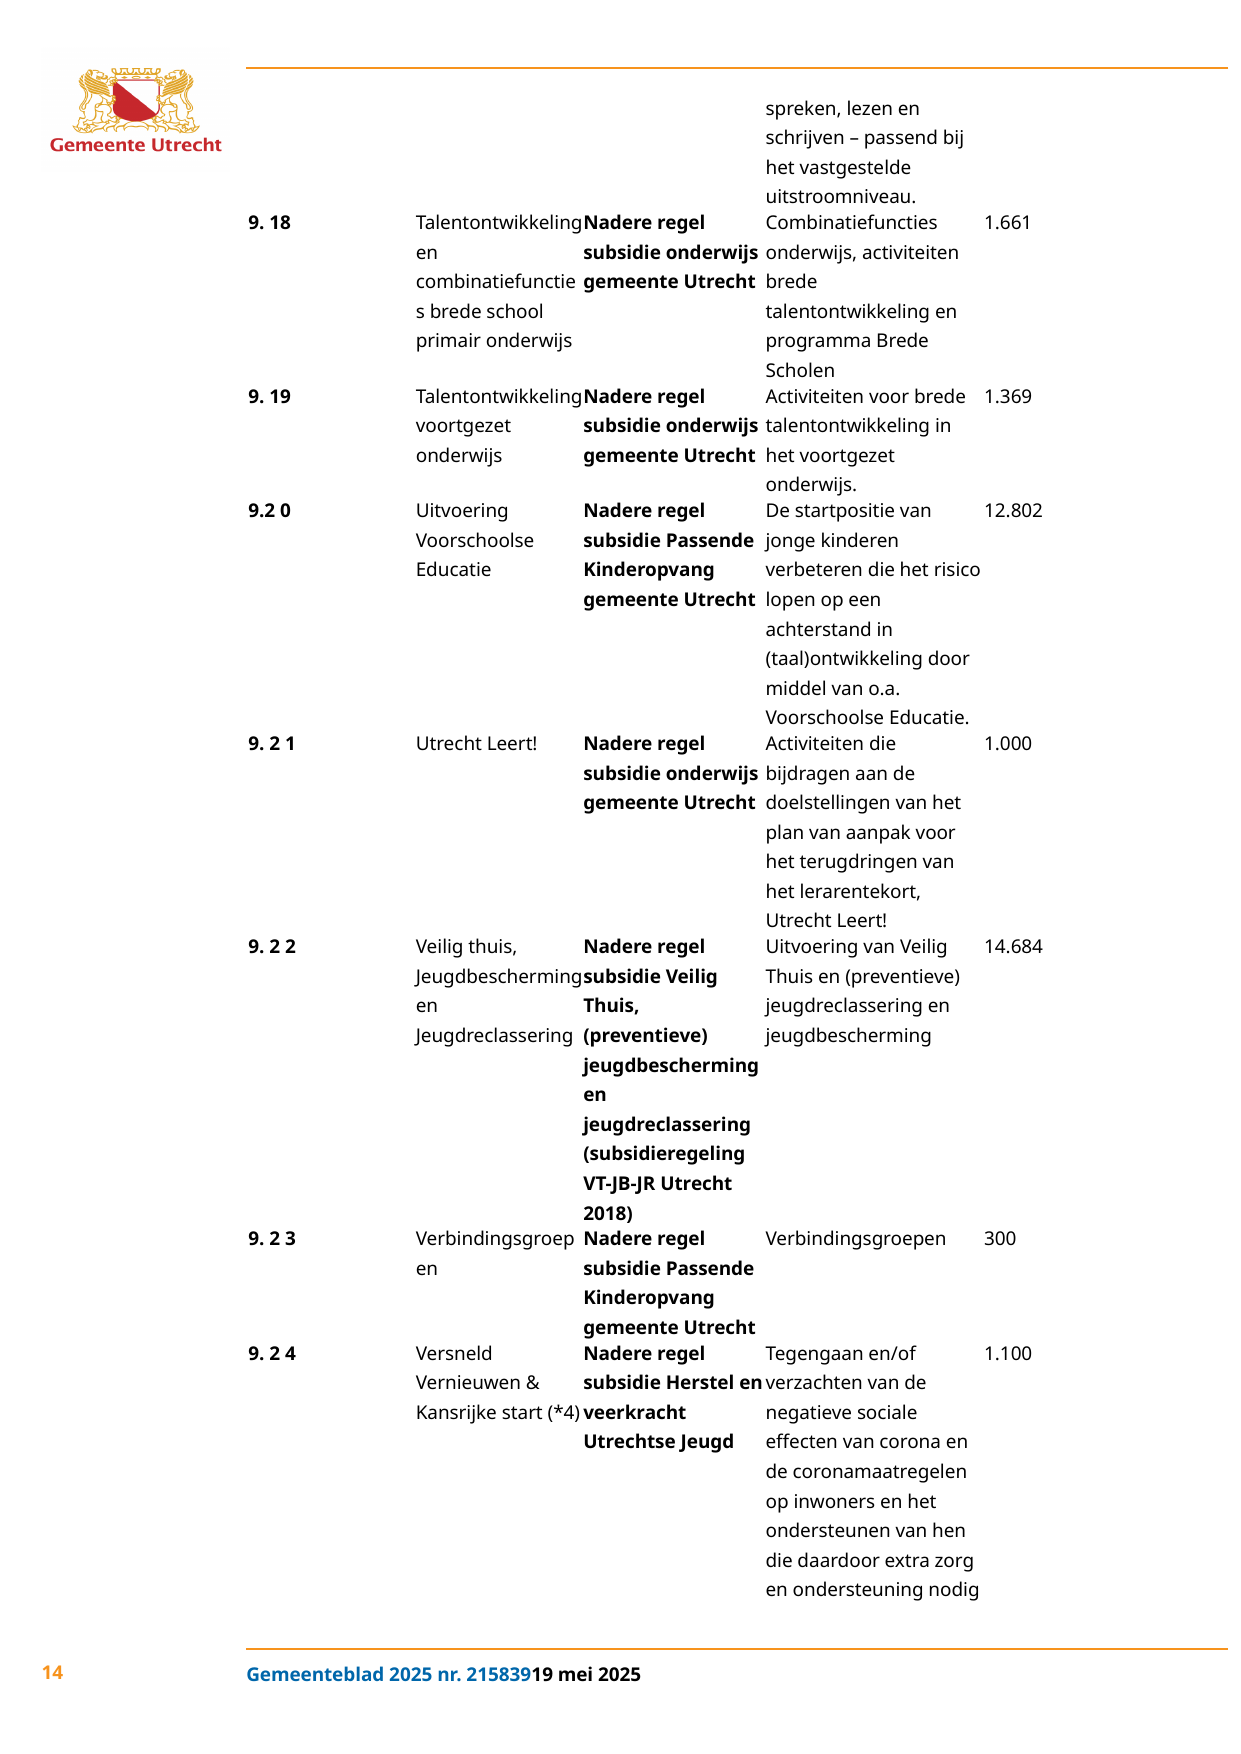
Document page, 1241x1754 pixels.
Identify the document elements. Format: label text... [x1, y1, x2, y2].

table_cell [416, 95, 583, 209]
table_cell Utrecht Leert! [416, 730, 583, 933]
table_cell 14.684 [984, 934, 1152, 1225]
table_cell Nadere regel subsidie onderwijs gemeente Utrecht [583, 209, 765, 383]
table_cell 9.2 0 [248, 498, 416, 730]
table_cell 9. 2 2 [248, 934, 416, 1225]
table_cell [248, 95, 416, 209]
table_cell Nadere regel subsidie onderwijs gemeente Utrecht [583, 730, 765, 933]
table_cell Nadere regel subsidie Veilig Thuis, (preventieve) jeugdbescherming en jeugdreclassering (subsidieregeling VT-JB-JR Utrecht 2018) [583, 934, 765, 1225]
table_cell Talentontwikkeling voortgezet onderwijs [416, 383, 583, 497]
table_cell 9. 2 3 [248, 1225, 416, 1340]
table_cell Uitvoering Voorschoolse Educatie [416, 498, 583, 730]
table_cell Nadere regel subsidie onderwijs gemeente Utrecht [583, 383, 765, 497]
table_cell 9. 18 [248, 209, 416, 383]
table_cell 300 [984, 1225, 1152, 1340]
table_cell 9. 2 4 [248, 1340, 416, 1602]
table_cell 1.369 [984, 383, 1152, 497]
picture [41, 47, 231, 172]
table_cell 1.661 [984, 209, 1152, 383]
table_cell Veilig thuis, Jeugdbescherming en Jeugdreclassering [416, 934, 583, 1225]
table_cell Combinatiefuncties onderwijs, activiteiten brede talentontwikkeling en programma Brede Scholen [765, 209, 984, 383]
table_cell Nadere regel subsidie Passende Kinderopvang gemeente Utrecht [583, 1225, 765, 1340]
table_cell Nadere regel subsidie Herstel en veerkracht Utrechtse Jeugd [583, 1340, 765, 1602]
table_cell 1.100 [984, 1340, 1152, 1602]
table_cell 9. 19 [248, 383, 416, 497]
table_cell Nadere regel subsidie Passende Kinderopvang gemeente Utrecht [583, 498, 765, 730]
table_cell Verbindingsgroepen [765, 1225, 984, 1340]
table_cell 12.802 [984, 498, 1152, 730]
table_cell Activiteiten die bijdragen aan de doelstellingen van het plan van aanpak voor het terugdringen van het lerarentekort, Utrecht Leert! [765, 730, 984, 933]
table_cell 9. 2 1 [248, 730, 416, 933]
table_cell [984, 95, 1152, 209]
table_cell Verbindingsgroepen [416, 1225, 583, 1340]
table_cell Activiteiten voor brede talentontwikkeling in het voortgezet onderwijs. [765, 383, 984, 497]
table_cell Uitvoering van Veilig Thuis en (preventieve) jeugdreclassering en jeugdbescherming [765, 934, 984, 1225]
table_cell Talentontwikkeling en combinatiefuncties brede school primair onderwijs [416, 209, 583, 383]
table_cell spreken, lezen en schrijven – passend bij het vastgestelde uitstroomniveau. [765, 95, 984, 209]
table_cell 1.000 [984, 730, 1152, 933]
table_cell De startpositie van jonge kinderen verbeteren die het risico lopen op een achterstand in (taal)ontwikkeling door middel van o.a. Voorschoolse Educatie. [765, 498, 984, 730]
table_cell Tegengaan en/of verzachten van de negatieve sociale effecten van corona en de coronamaatregelen op inwoners en het ondersteunen van hen die daardoor extra zorg en ondersteuning nodig [765, 1340, 984, 1602]
table_cell Versneld Vernieuwen & Kansrijke start (*4) [416, 1340, 583, 1602]
table_cell [583, 95, 765, 209]
